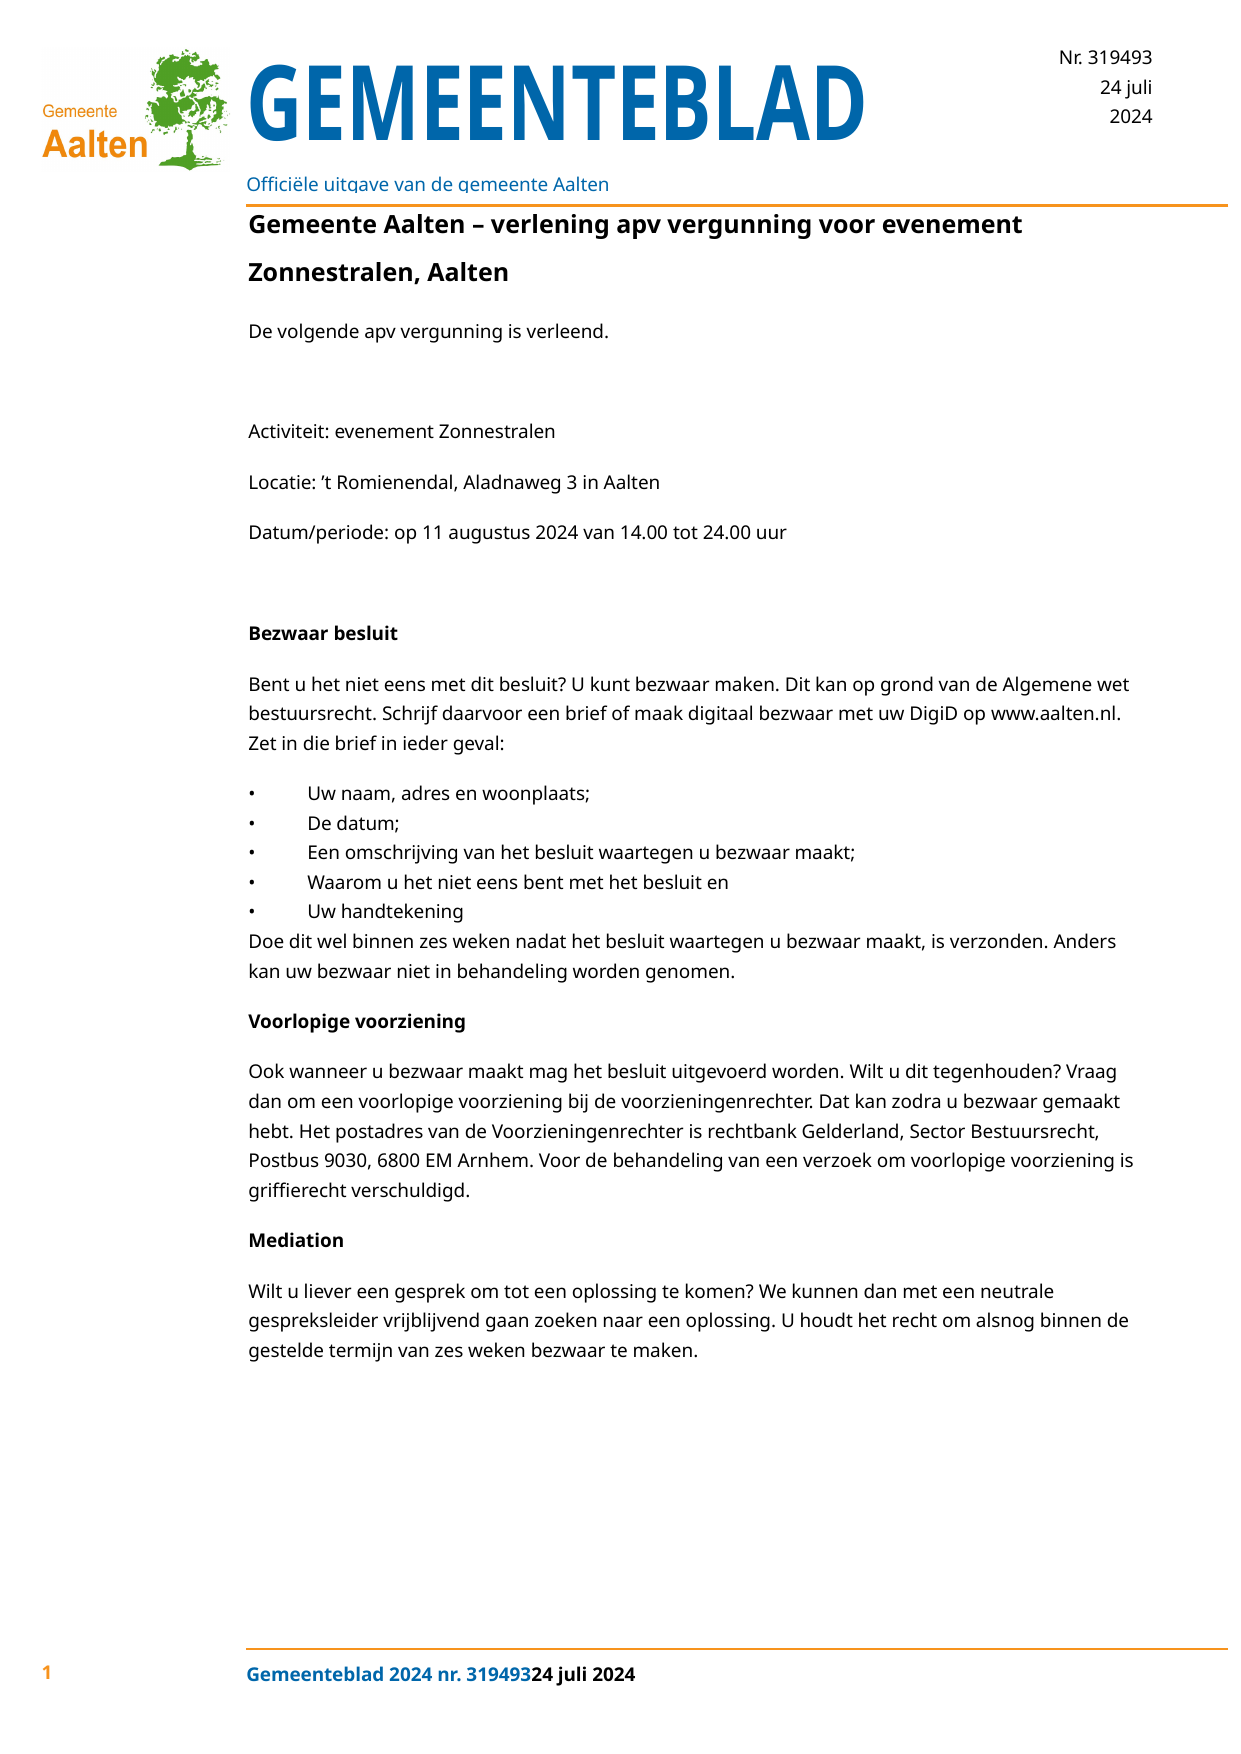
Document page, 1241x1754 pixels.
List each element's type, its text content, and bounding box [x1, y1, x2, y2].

picture [41, 47, 231, 172]
text Mediation [248, 1227, 1152, 1253]
list De datum; [248, 810, 1152, 836]
text Doe dit wel binnen zes weken nadat het besluit waartegen u bezwaar maakt, is verzonden. Anders kan uw bezwaar niet in behandeling worden genomen. [248, 928, 1152, 984]
list Uw naam, adres en woonplaats; [248, 780, 1152, 806]
text Gemeente Aalten – verlening apv vergunning voor evenement Zonnestralen, Aalten [248, 207, 1152, 288]
text Ook wanneer u bezwaar maakt mag het besluit uitgevoerd worden. Wilt u dit tegenhouden? Vraag dan om een voorlopige voorziening bij de voorzieningenrechter. Dat kan zodra u bezwaar gemaakt hebt. Het postadres van de Voorzieningenrechter is rechtbank Gelderland, Sector Bestuursrecht, Postbus 9030, 6800 EM Arnhem. Voor de behandeling van een verzoek om voorlopige voorziening is griffierecht verschuldigd. [248, 1059, 1152, 1203]
list Waarom u het niet eens bent met het besluit en [248, 869, 1152, 895]
text Bezwaar besluit [248, 620, 1152, 646]
text Activiteit: evenement Zonnestralen [248, 419, 1152, 444]
text Locatie: ’t Romienendal, Aladnaweg 3 in Aalten [248, 469, 1152, 495]
text De volgende apv vergunning is verleend. [248, 318, 1152, 344]
list Uw handtekening [248, 899, 1152, 924]
list Een omschrijving van het besluit waartegen u bezwaar maakt; [248, 839, 1152, 865]
text Voorlopige voorziening [248, 1008, 1152, 1034]
text Bent u het niet eens met dit besluit? U kunt bezwaar maken. Dit kan op grond van de Algemene wet bestuursrecht. Schrijf daarvoor een brief of maak digitaal bezwaar met uw DigiD op www.aalten.nl. Zet in die brief in ieder geval: [248, 671, 1152, 756]
text Wilt u liever een gesprek om tot een oplossing te komen? We kunnen dan met een neutrale gespreksleider vrijblijvend gaan zoeken naar een oplossing. U houdt het recht om alsnog binnen de gestelde termijn van zes weken bezwaar te maken. [248, 1278, 1152, 1363]
text Datum/periode: op 11 augustus 2024 van 14.00 tot 24.00 uur [248, 519, 1152, 545]
